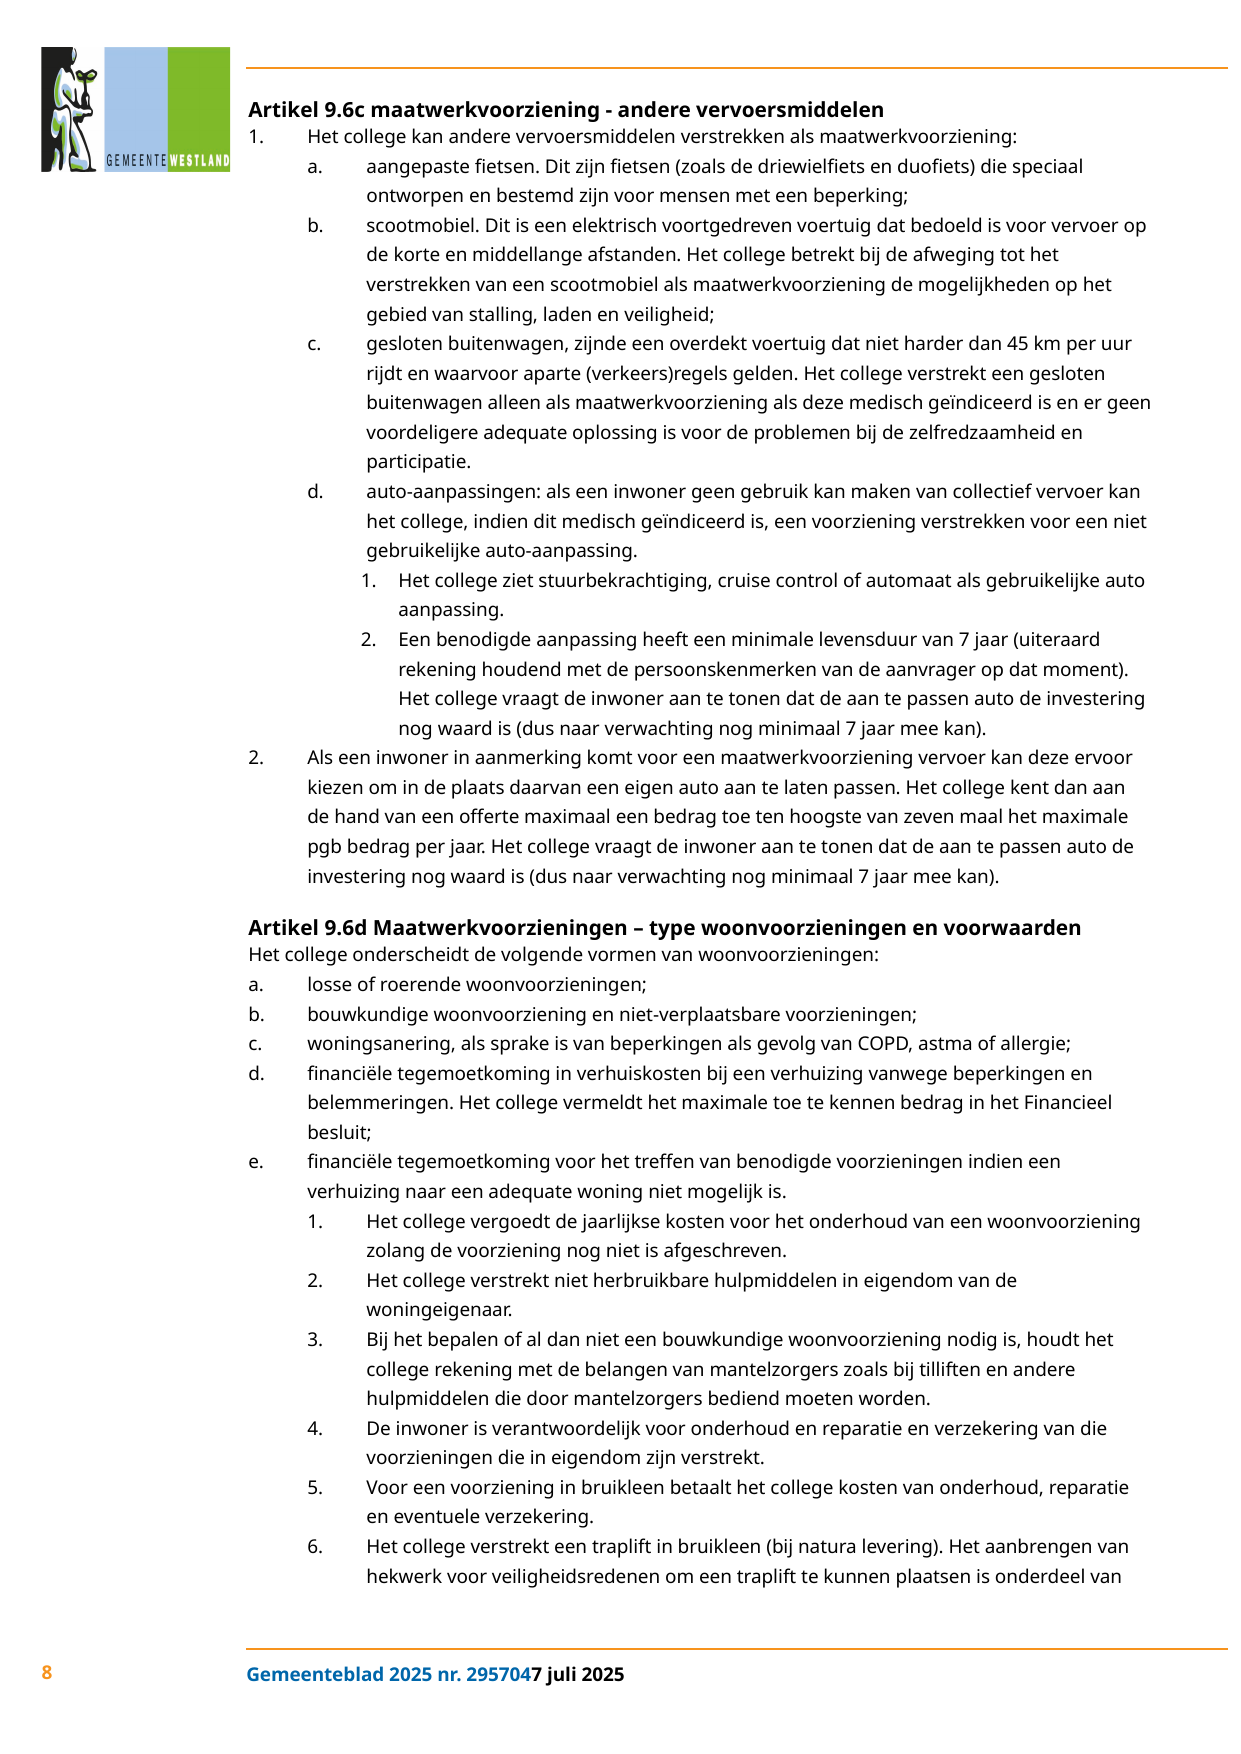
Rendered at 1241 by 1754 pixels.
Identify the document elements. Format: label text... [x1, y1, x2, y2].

list bouwkundige woonvoorziening en niet-verplaatsbare voorzieningen; [248, 1001, 1152, 1027]
list Bij het bepalen of al dan niet een bouwkundige woonvoorziening nodig is, houdt het college rekening met de belangen van mantelzorgers zoals bij tilliften en andere hulpmiddelen die door mantelzorgers bediend moeten worden. [307, 1326, 1152, 1411]
text Het college onderscheidt de volgende vormen van woonvoorzieningen: [248, 942, 1152, 967]
list Als een inwoner in aanmerking komt voor een maatwerkvoorziening vervoer kan deze ervoor kiezen om in de plaats daarvan een eigen auto aan te laten passen. Het college kent dan aan de hand van een offerte maximaal een bedrag toe ten hoogste van zeven maal het maximale pgb bedrag per jaar. Het college vraagt de inwoner aan te tonen dat de aan te passen auto de investering nog waard is (dus naar verwachting nog minimaal 7 jaar mee kan). [248, 744, 1152, 888]
list Een benodigde aanpassing heeft een minimale levensduur van 7 jaar (uiteraard rekening houdend met de persoonskenmerken van de aanvrager op dat moment). Het college vraagt de inwoner aan te tonen dat de aan te passen auto de investering nog waard is (dus naar verwachting nog minimaal 7 jaar mee kan). [361, 626, 1152, 741]
list Het college vergoedt de jaarlijkse kosten voor het onderhoud van een woonvoorziening zolang de voorziening nog niet is afgeschreven. [307, 1208, 1152, 1263]
list woningsanering, als sprake is van beperkingen als gevolg van COPD, astma of allergie; [248, 1030, 1152, 1056]
list losse of roerende woonvoorzieningen; [248, 971, 1152, 997]
list financiële tegemoetkoming in verhuiskosten bij een verhuizing vanwege beperkingen en belemmeringen. Het college vermeldt het maximale toe te kennen bedrag in het Financieel besluit; [248, 1060, 1152, 1145]
text Artikel 9.6d Maatwerkvoorzieningen – type woonvoorzieningen en voorwaarden [248, 913, 1152, 942]
list Het college ziet stuurbekrachtiging, cruise control of automaat als gebruikelijke auto aanpassing. [361, 567, 1152, 622]
list gesloten buitenwagen, zijnde een overdekt voertuig dat niet harder dan 45 km per uur rijdt en waarvoor aparte (verkeers)regels gelden. Het college verstrekt een gesloten buitenwagen alleen als maatwerkvoorziening als deze medisch geïndiceerd is en er geen voordeligere adequate oplossing is voor de problemen bij de zelfredzaamheid en participatie. [307, 330, 1152, 474]
list Het college verstrekt een traplift in bruikleen (bij natura levering). Het aanbrengen van hekwerk voor veiligheidsredenen om een traplift te kunnen plaatsen is onderdeel van [307, 1533, 1152, 1589]
picture [41, 47, 231, 172]
list auto-aanpassingen: als een inwoner geen gebruik kan maken van collectief vervoer kan het college, indien dit medisch geïndiceerd is, een voorziening verstrekken voor een niet gebruikelijke auto-aanpassing. [307, 478, 1152, 563]
list Het college kan andere vervoersmiddelen verstrekken als maatwerkvoorziening: [248, 123, 1152, 149]
list De inwoner is verantwoordelijk voor onderhoud en reparatie en verzekering van die voorzieningen die in eigendom zijn verstrekt. [307, 1415, 1152, 1470]
text Artikel 9.6c maatwerkvoorziening - andere vervoersmiddelen [248, 95, 1152, 123]
list Het college verstrekt niet herbruikbare hulpmiddelen in eigendom van de woningeigenaar. [307, 1267, 1152, 1322]
list Voor een voorziening in bruikleen betaalt het college kosten van onderhoud, reparatie en eventuele verzekering. [307, 1474, 1152, 1529]
list aangepaste fietsen. Dit zijn fietsen (zoals de driewielfiets en duofiets) die speciaal ontworpen en bestemd zijn voor mensen met een beperking; [307, 153, 1152, 208]
list financiële tegemoetkoming voor het treffen van benodigde voorzieningen indien een verhuizing naar een adequate woning niet mogelijk is. [248, 1149, 1152, 1204]
list scootmobiel. Dit is een elektrisch voortgedreven voertuig dat bedoeld is voor vervoer op de korte en middellange afstanden. Het college betrekt bij de afweging tot het verstrekken van een scootmobiel als maatwerkvoorziening de mogelijkheden op het gebied van stalling, laden en veiligheid; [307, 212, 1152, 326]
